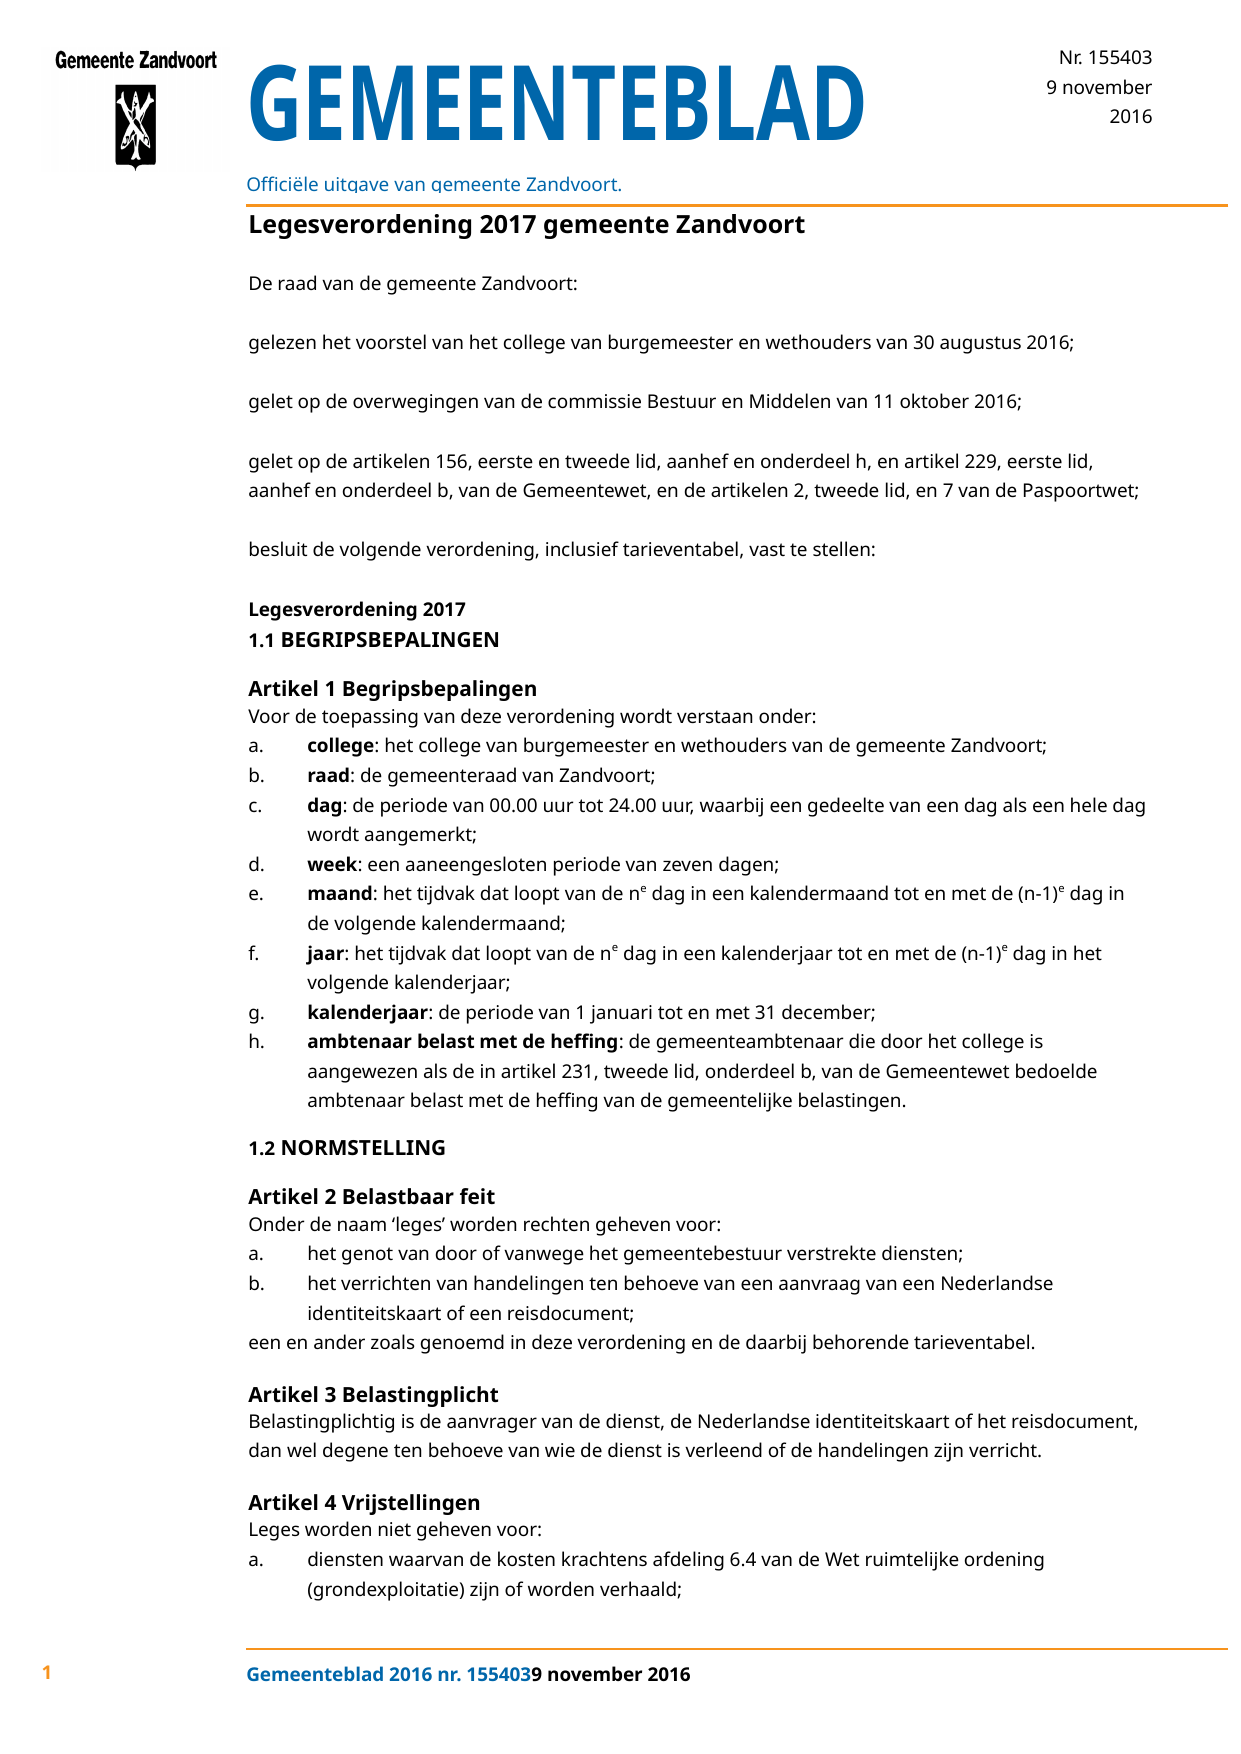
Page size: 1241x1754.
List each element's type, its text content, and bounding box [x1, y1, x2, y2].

text gelezen het voorstel van het college van burgemeester en wethouders van 30 augustus 2016; [248, 329, 1152, 355]
text 1.2 NORMSTELLING [248, 1133, 1152, 1162]
text Artikel 2 Belastbaar feit [248, 1182, 1152, 1211]
list maand: het tijdvak dat loopt van de ne dag in een kalendermaand tot en met de (n-1)e dag in de volgende kalendermaand; [248, 881, 1152, 936]
picture [41, 47, 231, 172]
text Legesverordening 2017 [248, 596, 1152, 621]
text Legesverordening 2017 gemeente Zandvoort [248, 207, 1152, 241]
text Leges worden niet geheven voor: [248, 1517, 1152, 1542]
list dag: de periode van 00.00 uur tot 24.00 uur, waarbij een gedeelte van een dag als een hele dag wordt aangemerkt; [248, 792, 1152, 847]
list college: het college van burgemeester en wethouders van de gemeente Zandvoort; [248, 733, 1152, 758]
list raad: de gemeenteraad van Zandvoort; [248, 762, 1152, 788]
list het genot van door of vanwege het gemeentebestuur verstrekte diensten; [248, 1241, 1152, 1266]
text Voor de toepassing van deze verordening wordt verstaan onder: [248, 703, 1152, 729]
text Artikel 4 Vrijstellingen [248, 1488, 1152, 1517]
list week: een aaneengesloten periode van zeven dagen; [248, 851, 1152, 877]
list kalenderjaar: de periode van 1 januari tot en met 31 december; [248, 999, 1152, 1024]
text Onder de naam ‘leges’ worden rechten geheven voor: [248, 1211, 1152, 1237]
text Artikel 1 Begripsbepalingen [248, 674, 1152, 703]
list ambtenaar belast met de heffing: de gemeenteambtenaar die door het college is aangewezen als de in artikel 231, tweede lid, onderdeel b, van de Gemeentewet bedoelde ambtenaar belast met de heffing van de gemeentelijke belastingen. [248, 1028, 1152, 1113]
list het verrichten van handelingen ten behoeve van een aanvraag van een Nederlandse identiteitskaart of een reisdocument; [248, 1270, 1152, 1325]
text gelet op de artikelen 156, eerste en tweede lid, aanhef en onderdeel h, en artikel 229, eerste lid, aanhef en onderdeel b, van de Gemeentewet, en de artikelen 2, tweede lid, en 7 van de Paspoortwet; [248, 448, 1152, 503]
text De raad van de gemeente Zandvoort: [248, 270, 1152, 296]
list diensten waarvan de kosten krachtens afdeling 6.4 van de Wet ruimtelijke ordening (grondexploitatie) zijn of worden verhaald; [248, 1546, 1152, 1601]
text een en ander zoals genoemd in deze verordening en de daarbij behorende tarieventabel. [248, 1329, 1152, 1355]
text 1.1 BEGRIPSBEPALINGEN [248, 625, 1152, 654]
list jaar: het tijdvak dat loopt van de ne dag in een kalenderjaar tot en met de (n-1)e dag in het volgende kalenderjaar; [248, 940, 1152, 995]
text Belastingplichtig is de aanvrager van de dienst, de Nederlandse identiteitskaart of het reisdocument, dan wel degene ten behoeve van wie de dienst is verleend of de handelingen zijn verricht. [248, 1408, 1152, 1463]
text besluit de volgende verordening, inclusief tarieventabel, vast te stellen: [248, 537, 1152, 562]
text gelet op de overwegingen van de commissie Bestuur en Middelen van 11 oktober 2016; [248, 389, 1152, 414]
text Artikel 3 Belastingplicht [248, 1380, 1152, 1408]
